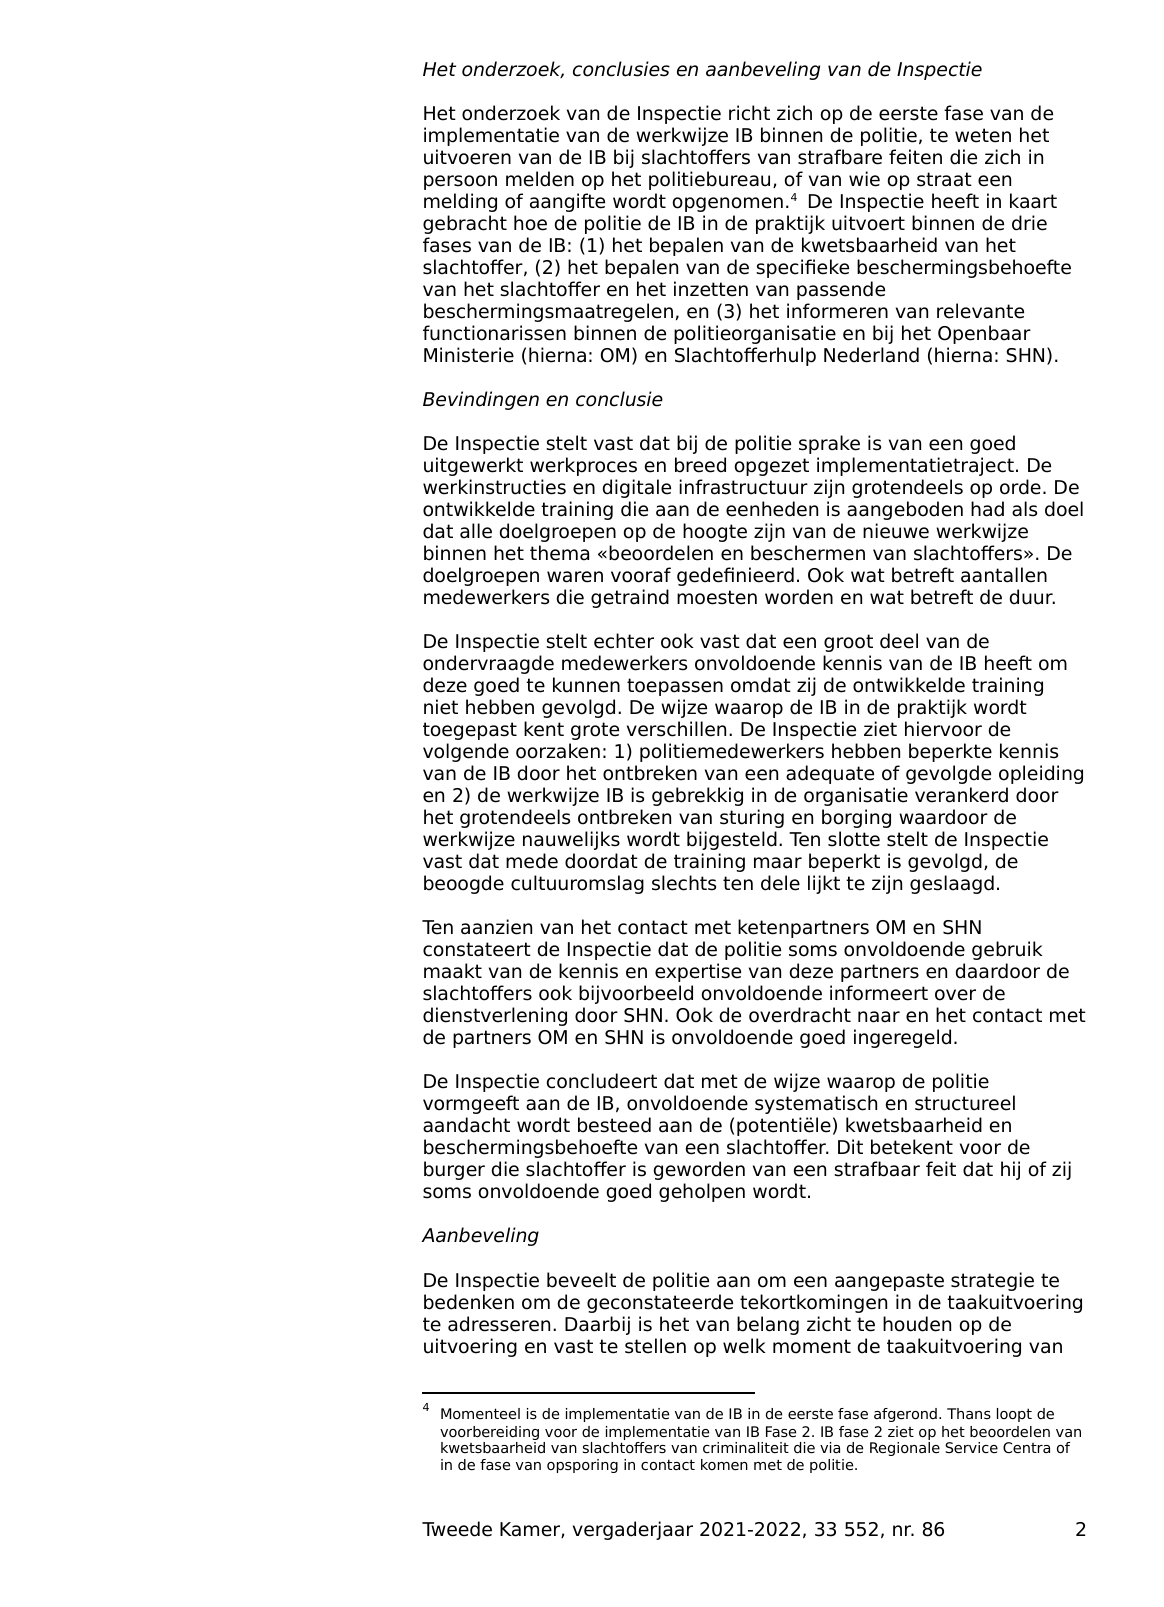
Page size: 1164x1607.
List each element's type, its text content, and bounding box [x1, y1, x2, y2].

subtitle Aanbeveling [422, 1225, 1087, 1247]
text De Inspectie stelt vast dat bij de politie sprake is van een goed uitgewerkt werkproces en breed opgezet implementatietraject. De werkinstructies en digitale infrastructuur zijn grotendeels op orde. De ontwikkelde training die aan de eenheden is aangeboden had als doel dat alle doelgroepen op de hoogte zijn van de nieuwe werkwijze binnen het thema «beoordelen en beschermen van slachtoffers». De doelgroepen waren vooraf gedefinieerd. Ook wat betreft aantallen medewerkers die getraind moesten worden en wat betreft de duur. [422, 433, 1087, 609]
subtitle Bevindingen en conclusie [422, 389, 1087, 411]
text Het onderzoek van de Inspectie richt zich op de eerste fase van de implementatie van de werkwijze IB binnen de politie, te weten het uitvoeren van de IB bij slachtoffers van strafbare feiten die zich in persoon melden op het politiebureau, of van wie op straat een melding of aangifte wordt opgenomen. De Inspectie heeft in kaart gebracht hoe de politie de IB in de praktijk uitvoert binnen de drie fases van de IB: (1) het bepalen van de kwetsbaarheid van het slachtoffer, (2) het bepalen van de specifieke beschermingsbehoefte van het slachtoffer en het inzetten van passende beschermingsmaatregelen, en (3) het informeren van relevante functionarissen binnen de politieorganisatie en bij het Openbaar Ministerie (hierna: OM) en Slachtofferhulp Nederland (hierna: SHN). [422, 103, 1087, 367]
text Ten aanzien van het contact met ketenpartners OM en SHN constateert de Inspectie dat de politie soms onvoldoende gebruik maakt van de kennis en expertise van deze partners en daardoor de slachtoffers ook bijvoorbeeld onvoldoende informeert over de dienstverlening door SHN. Ook de overdracht naar en het contact met de partners OM en SHN is onvoldoende goed ingeregeld. [422, 917, 1087, 1049]
text De Inspectie stelt echter ook vast dat een groot deel van de ondervraagde medewerkers onvoldoende kennis van de IB heeft om deze goed te kunnen toepassen omdat zij de ontwikkelde training niet hebben gevolgd. De wijze waarop de IB in de praktijk wordt toegepast kent grote verschillen. De Inspectie ziet hiervoor de volgende oorzaken: 1) politiemedewerkers hebben beperkte kennis van de IB door het ontbreken van een adequate of gevolgde opleiding en 2) de werkwijze IB is gebrekkig in de organisatie verankerd door het grotendeels ontbreken van sturing en borging waardoor de werkwijze nauwelijks wordt bijgesteld. Ten slotte stelt de Inspectie vast dat mede doordat de training maar beperkt is gevolgd, de beoogde cultuuromslag slechts ten dele lijkt te zijn geslaagd. [422, 631, 1087, 895]
text Momenteel is de implementatie van de IB in de eerste fase afgerond. Thans loopt de voorbereiding voor de implementatie van IB Fase 2. IB fase 2 ziet op het beoordelen van kwetsbaarheid van slachtoffers van criminaliteit die via de Regionale Service Centra of in de fase van opsporing in contact komen met de politie. [422, 1402, 1087, 1474]
text De Inspectie beveelt de politie aan om een aangepaste strategie te bedenken om de geconstateerde tekortkomingen in de taakuitvoering te adresseren. Daarbij is het van belang zicht te houden op de uitvoering en vast te stellen op welk moment de taakuitvoering van [422, 1269, 1087, 1357]
subtitle Het onderzoek, conclusies en aanbeveling van de Inspectie [422, 59, 1087, 81]
text De Inspectie concludeert dat met de wijze waarop de politie vormgeeft aan de IB, onvoldoende systematisch en structureel aandacht wordt besteed aan de (potentiële) kwetsbaarheid en beschermingsbehoefte van een slachtoffer. Dit betekent voor de burger die slachtoffer is geworden van een strafbaar feit dat hij of zij soms onvoldoende goed geholpen wordt. [422, 1071, 1087, 1203]
